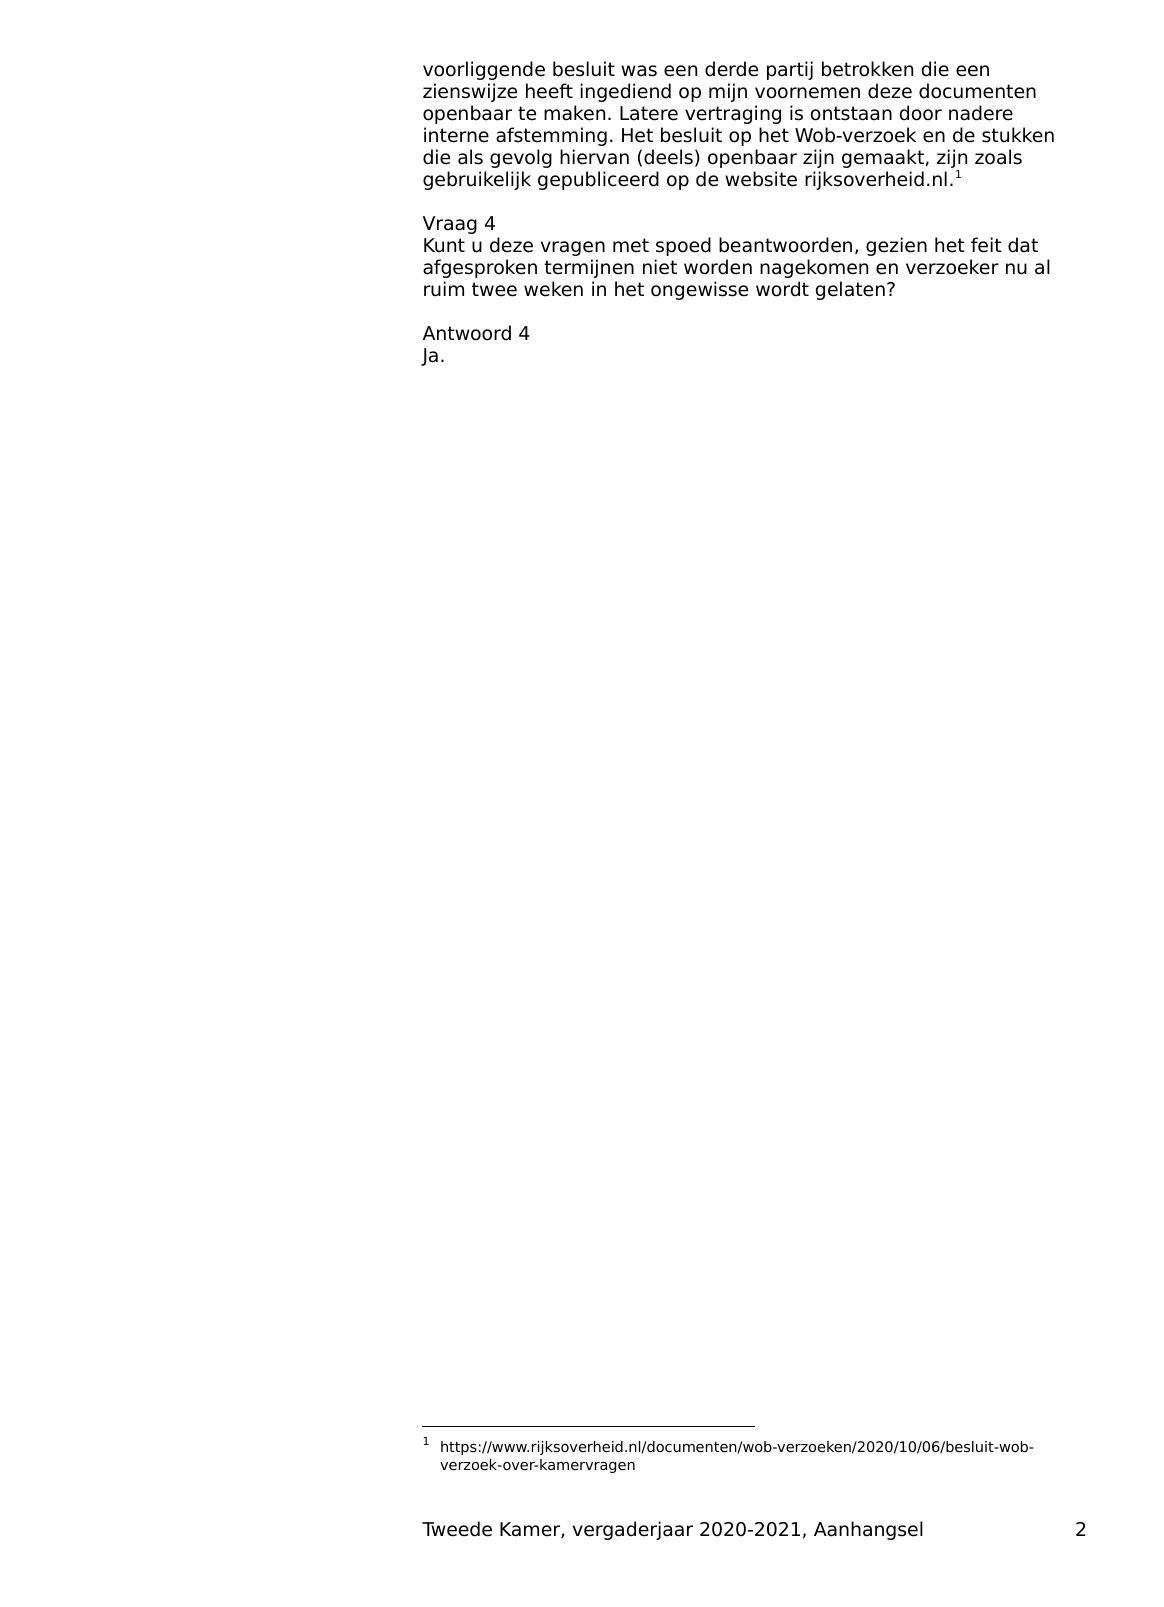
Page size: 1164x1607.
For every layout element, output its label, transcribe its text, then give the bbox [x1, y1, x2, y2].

text Vraag 4 [422, 213, 1087, 235]
text Kunt u deze vragen met spoed beantwoorden, gezien het feit dat afgesproken termijnen niet worden nagekomen en verzoeker nu al ruim twee weken in het ongewisse wordt gelaten? [422, 235, 1087, 301]
text Antwoord 4 [422, 323, 1087, 345]
text https://www.rijksoverheid.nl/documenten/wob-verzoeken/2020/10/06/besluit-wob-verzoek-over-kamervragen [422, 1435, 1087, 1474]
text voorliggende besluit was een derde partij betrokken die een zienswijze heeft ingediend op mijn voornemen deze documenten openbaar te maken. Latere vertraging is ontstaan door nadere interne afstemming. Het besluit op het Wob-verzoek en de stukken die als gevolg hiervan (deels) openbaar zijn gemaakt, zijn zoals gebruikelijk gepubliceerd op de website rijksoverheid.nl. [422, 59, 1087, 191]
text Ja. [422, 345, 1087, 367]
